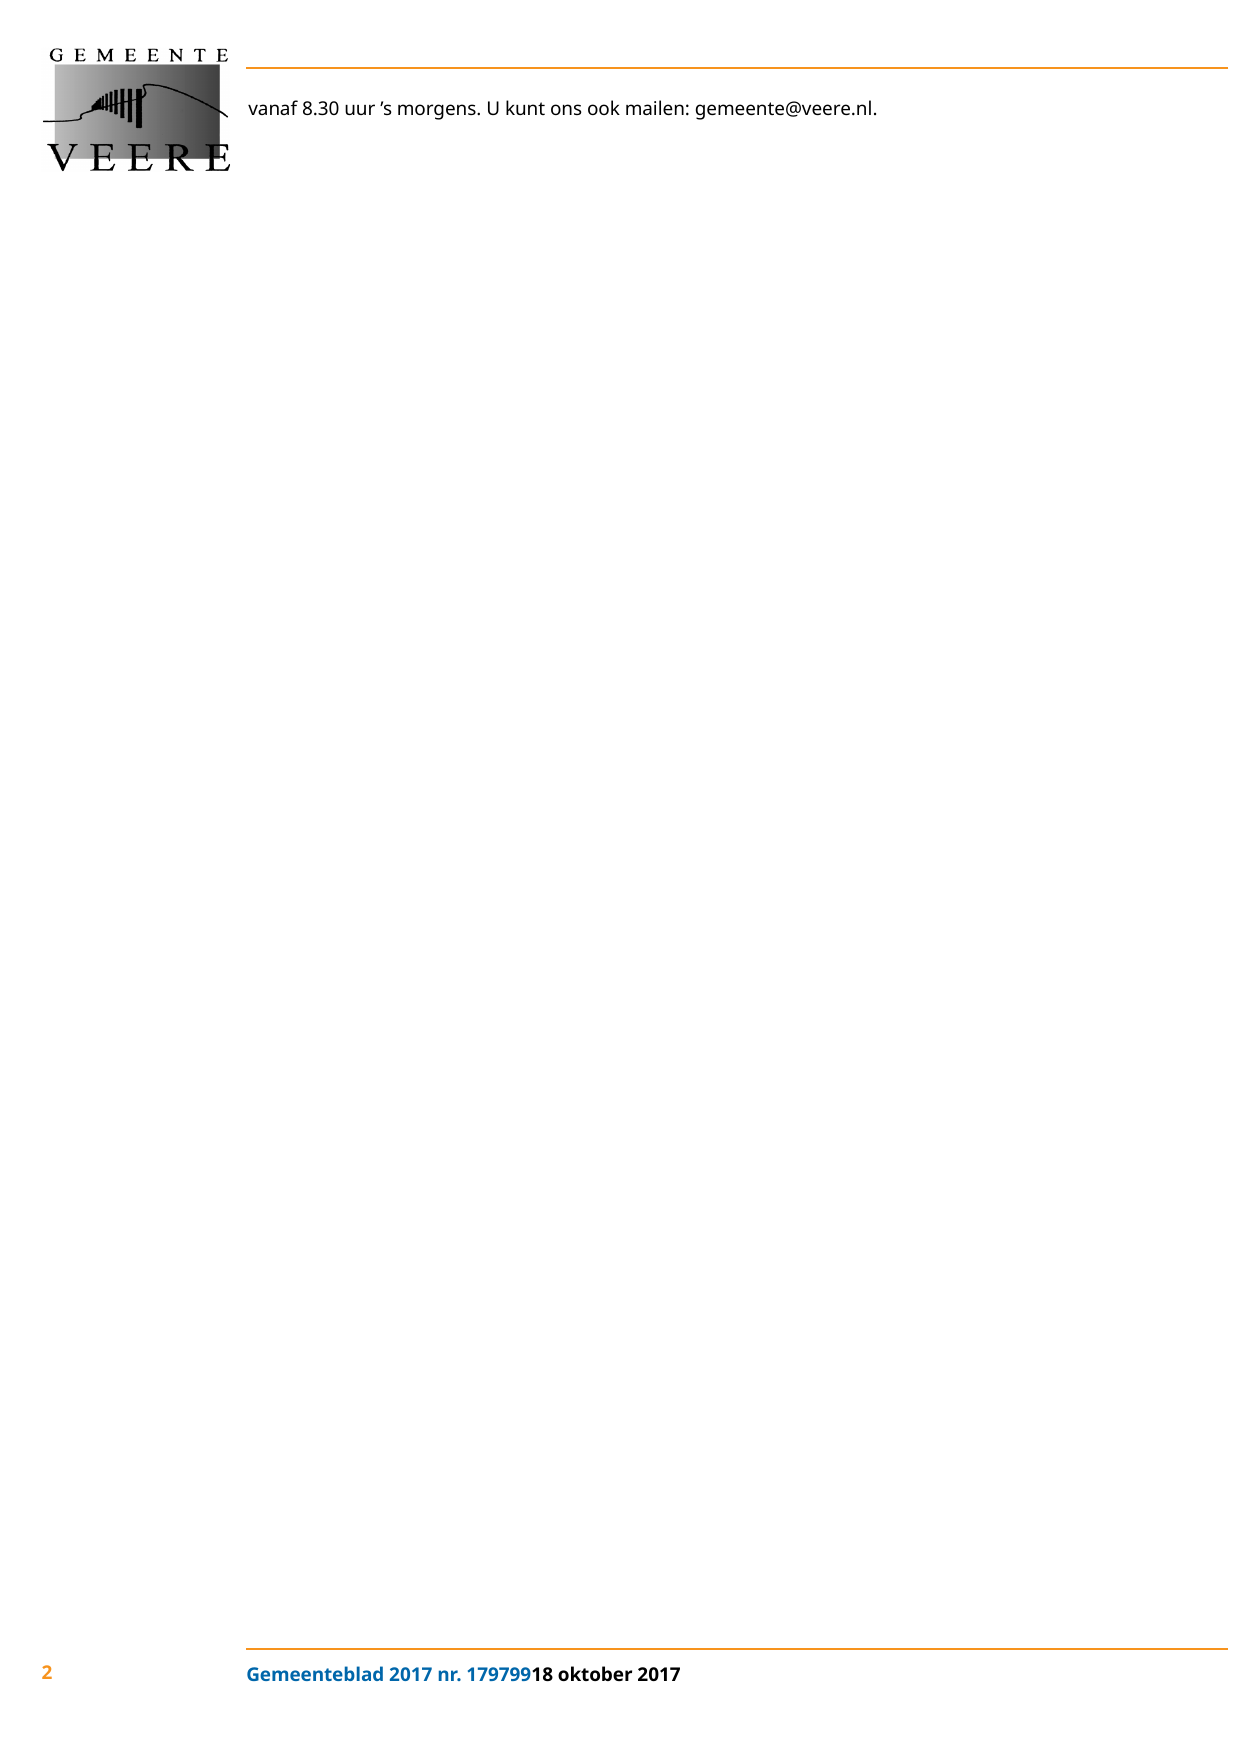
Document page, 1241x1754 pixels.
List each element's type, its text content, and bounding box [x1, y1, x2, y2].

text vanaf 8.30 uur ’s morgens. U kunt ons ook mailen: gemeente@veere.nl. [248, 95, 1152, 121]
picture [41, 47, 231, 172]
